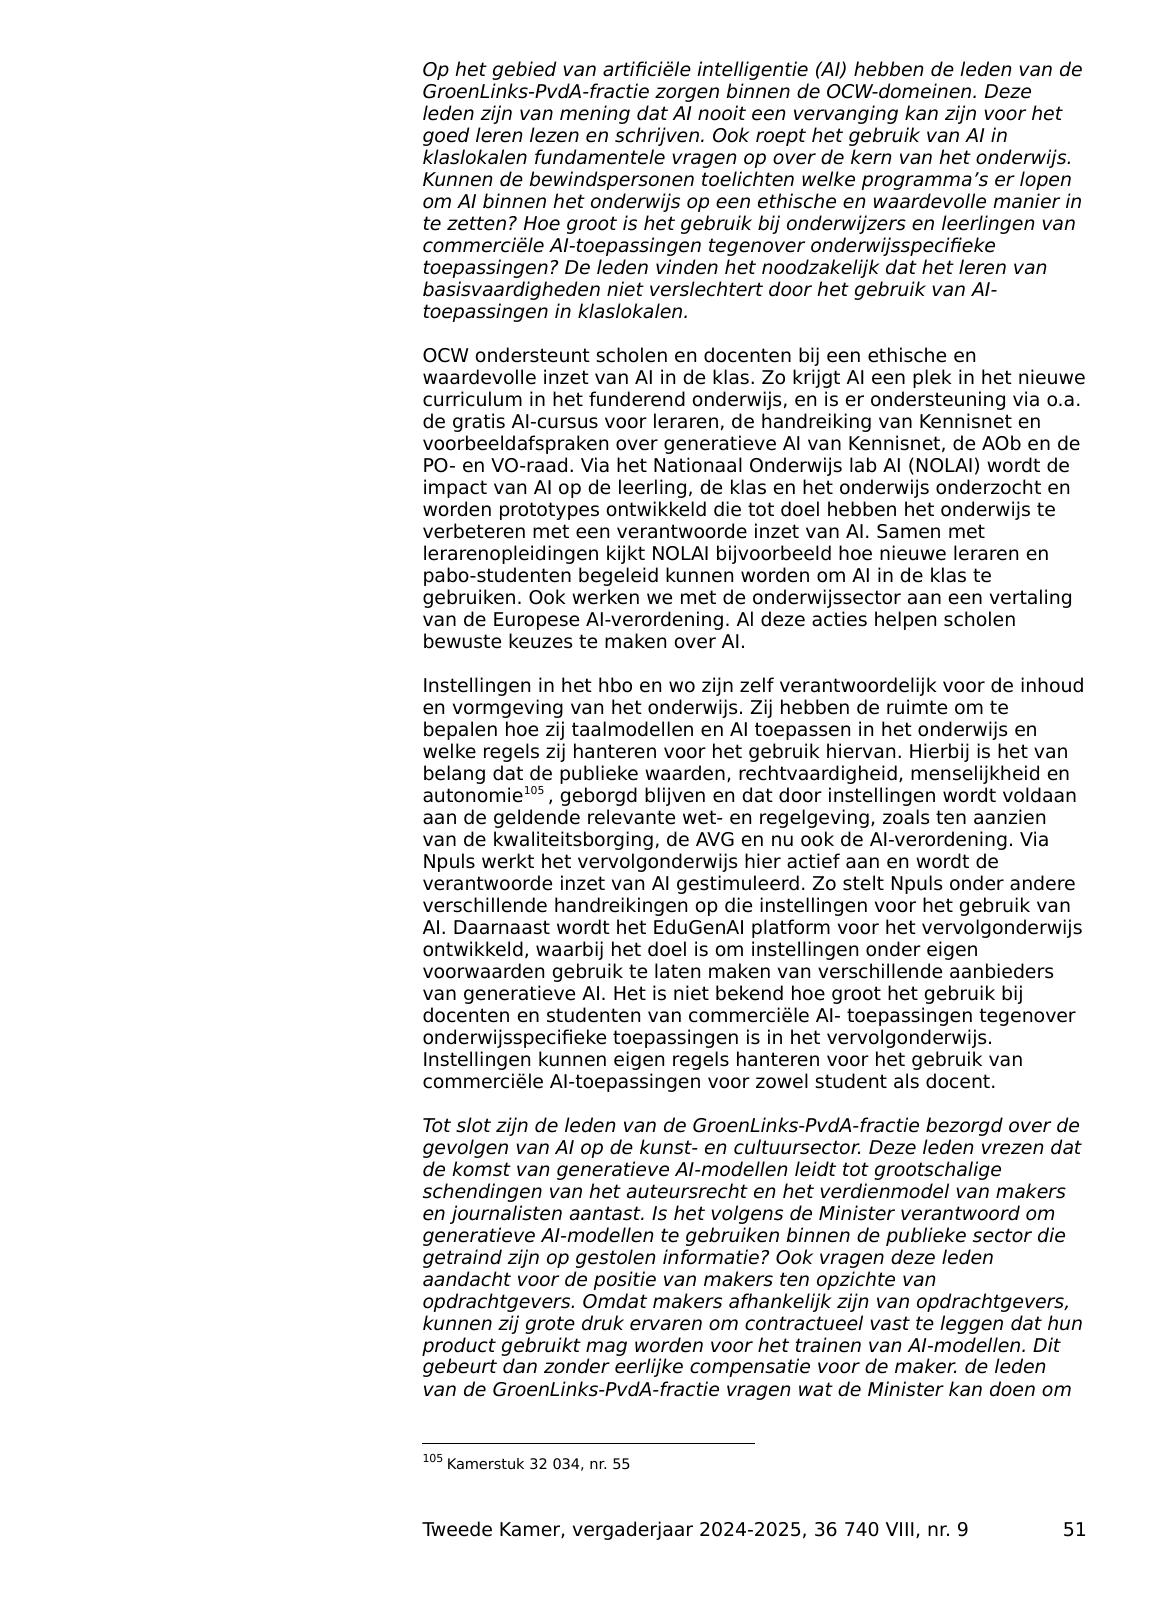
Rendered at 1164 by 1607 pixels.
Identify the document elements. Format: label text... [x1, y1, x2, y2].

text Instellingen in het hbo en wo zijn zelf verantwoordelijk voor de inhoud en vormgeving van het onderwijs. Zij hebben de ruimte om te bepalen hoe zij taalmodellen en AI toepassen in het onderwijs en welke regels zij hanteren voor het gebruik hiervan. Hierbij is het van belang dat de publieke waarden, rechtvaardigheid, menselijkheid en autonomie, geborgd blijven en dat door instellingen wordt voldaan aan de geldende relevante wet- en regelgeving, zoals ten aanzien van de kwaliteitsborging, de AVG en nu ook de AI-verordening. Via Npuls werkt het vervolgonderwijs hier actief aan en wordt de verantwoorde inzet van AI gestimuleerd. Zo stelt Npuls onder andere verschillende handreikingen op die instellingen voor het gebruik van AI. Daarnaast wordt het EduGenAI platform voor het vervolgonderwijs ontwikkeld, waarbij het doel is om instellingen onder eigen voorwaarden gebruik te laten maken van verschillende aanbieders van generatieve AI. Het is niet bekend hoe groot het gebruik bij docenten en studenten van commerciële AI- toepassingen tegenover onderwijsspecifieke toepassingen is in het vervolgonderwijs. Instellingen kunnen eigen regels hanteren voor het gebruik van commerciële AI-toepassingen voor zowel student als docent. [422, 675, 1087, 1092]
text Tot slot zijn de leden van de GroenLinks-PvdA-fractie bezorgd over de gevolgen van AI op de kunst- en cultuursector. Deze leden vrezen dat de komst van generatieve AI-modellen leidt tot grootschalige schendingen van het auteursrecht en het verdienmodel van makers en journalisten aantast. Is het volgens de Minister verantwoord om generatieve AI-modellen te gebruiken binnen de publieke sector die getraind zijn op gestolen informatie? Ook vragen deze leden aandacht voor de positie van makers ten opzichte van opdrachtgevers. Omdat makers afhankelijk zijn van opdrachtgevers, kunnen zij grote druk ervaren om contractueel vast te leggen dat hun product gebruikt mag worden voor het trainen van AI-modellen. Dit gebeurt dan zonder eerlijke compensatie voor de maker. de leden van de GroenLinks-PvdA-fractie vragen wat de Minister kan doen om [422, 1115, 1087, 1400]
text Kamerstuk 32 034, nr. 55 [422, 1452, 1087, 1474]
text OCW ondersteunt scholen en docenten bij een ethische en waardevolle inzet van AI in de klas. Zo krijgt AI een plek in het nieuwe curriculum in het funderend onderwijs, en is er ondersteuning via o.a. de gratis AI-cursus voor leraren, de handreiking van Kennisnet en voorbeeldafspraken over generatieve AI van Kennisnet, de AOb en de PO- en VO-raad. Via het Nationaal Onderwijs lab AI (NOLAI) wordt de impact van AI op de leerling, de klas en het onderwijs onderzocht en worden prototypes ontwikkeld die tot doel hebben het onderwijs te verbeteren met een verantwoorde inzet van AI. Samen met lerarenopleidingen kijkt NOLAI bijvoorbeeld hoe nieuwe leraren en pabo-studenten begeleid kunnen worden om AI in de klas te gebruiken. Ook werken we met de onderwijssector aan een vertaling van de Europese AI-verordening. Al deze acties helpen scholen bewuste keuzes te maken over AI. [422, 345, 1087, 653]
text Op het gebied van artificiële intelligentie (AI) hebben de leden van de GroenLinks-PvdA-fractie zorgen binnen de OCW-domeinen. Deze leden zijn van mening dat AI nooit een vervanging kan zijn voor het goed leren lezen en schrijven. Ook roept het gebruik van AI in klaslokalen fundamentele vragen op over de kern van het onderwijs. Kunnen de bewindspersonen toelichten welke programma’s er lopen om AI binnen het onderwijs op een ethische en waardevolle manier in te zetten? Hoe groot is het gebruik bij onderwijzers en leerlingen van commerciële AI-toepassingen tegenover onderwijsspecifieke toepassingen? De leden vinden het noodzakelijk dat het leren van basisvaardigheden niet verslechtert door het gebruik van AI-toepassingen in klaslokalen. [422, 59, 1087, 323]
